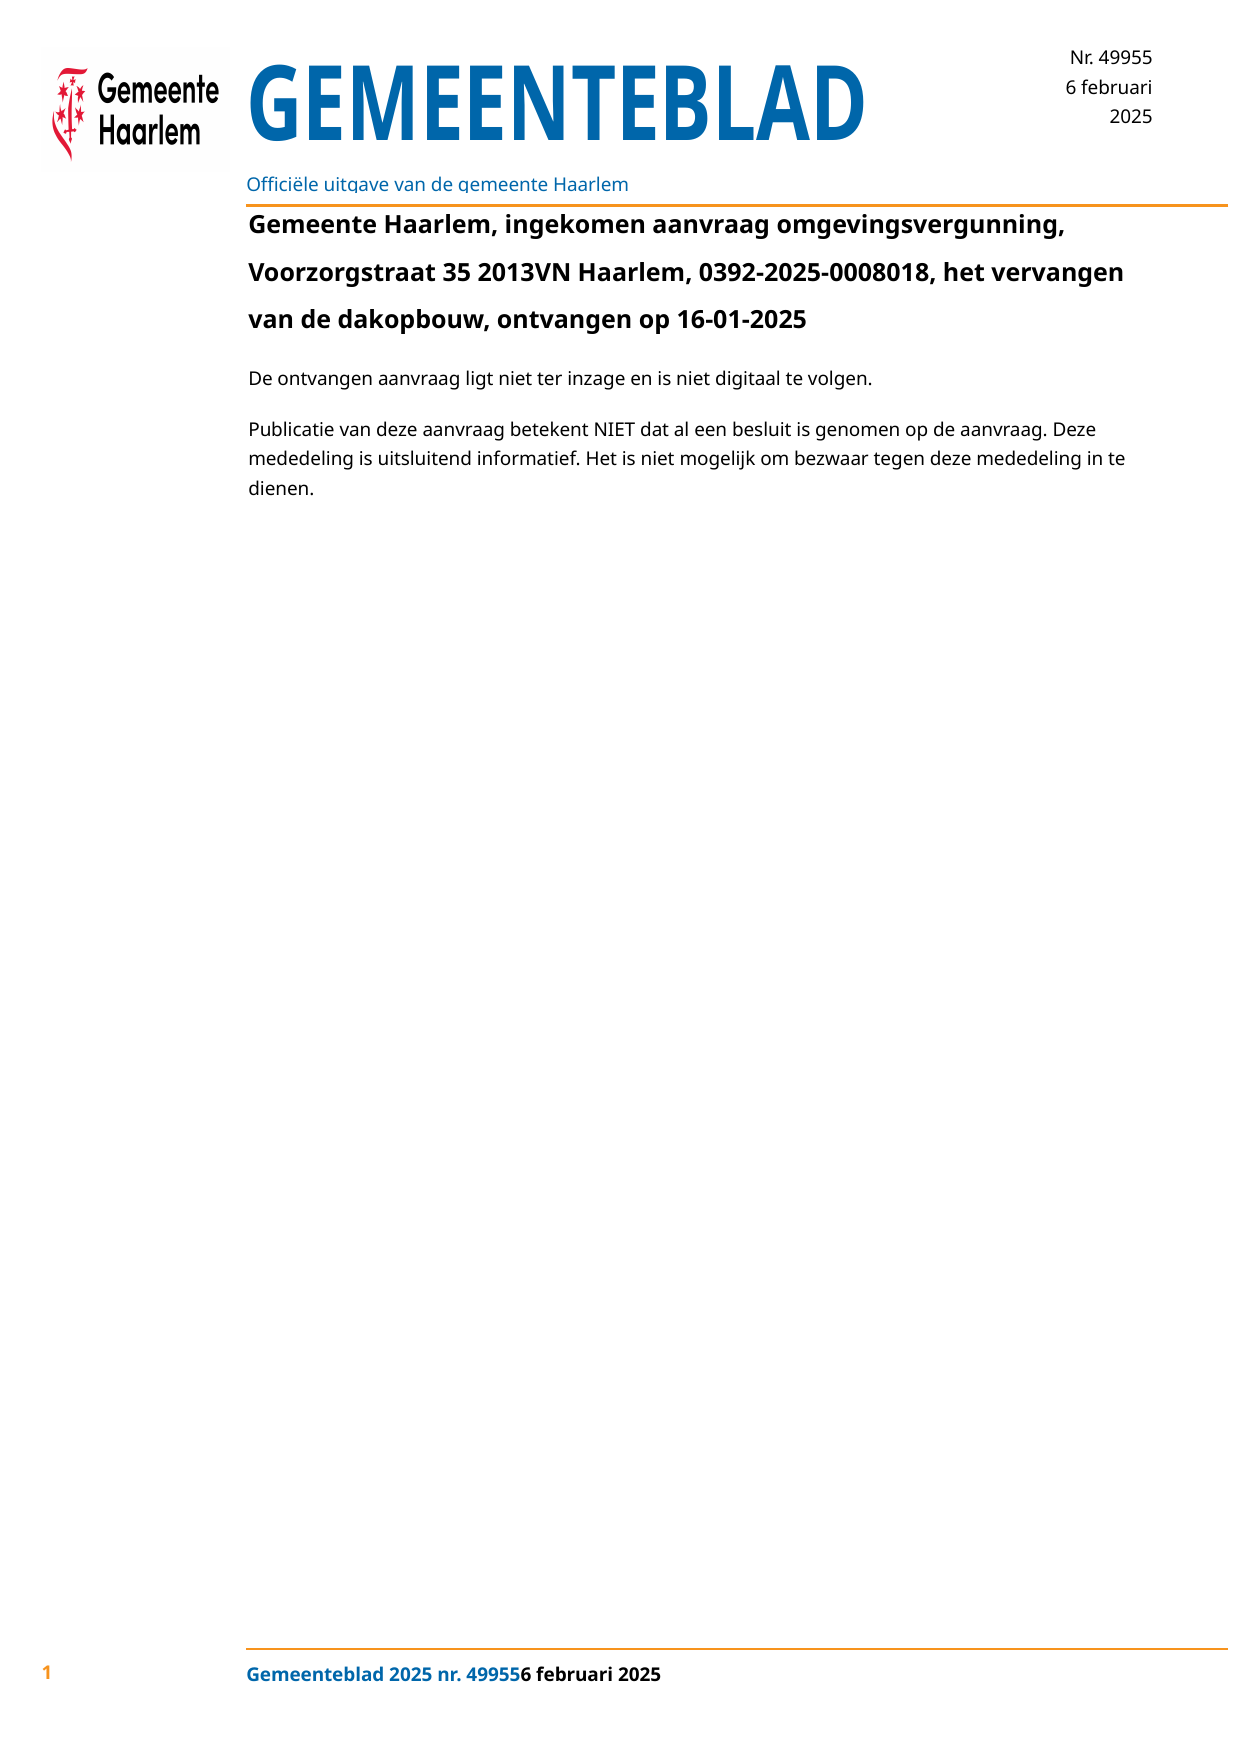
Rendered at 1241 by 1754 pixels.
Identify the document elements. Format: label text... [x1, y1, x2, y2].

text De ontvangen aanvraag ligt niet ter inzage en is niet digitaal te volgen. [248, 366, 1152, 391]
text Publicatie van deze aanvraag betekent NIET dat al een besluit is genomen op de aanvraag. Deze mededeling is uitsluitend informatief. Het is niet mogelijk om bezwaar tegen deze mededeling in te dienen. [248, 416, 1152, 501]
picture [41, 47, 231, 172]
text Gemeente Haarlem, ingekomen aanvraag omgevingsvergunning, Voorzorgstraat 35 2013VN Haarlem, 0392-2025-0008018, het vervangen van de dakopbouw, ontvangen op 16-01-2025 [248, 207, 1152, 336]
